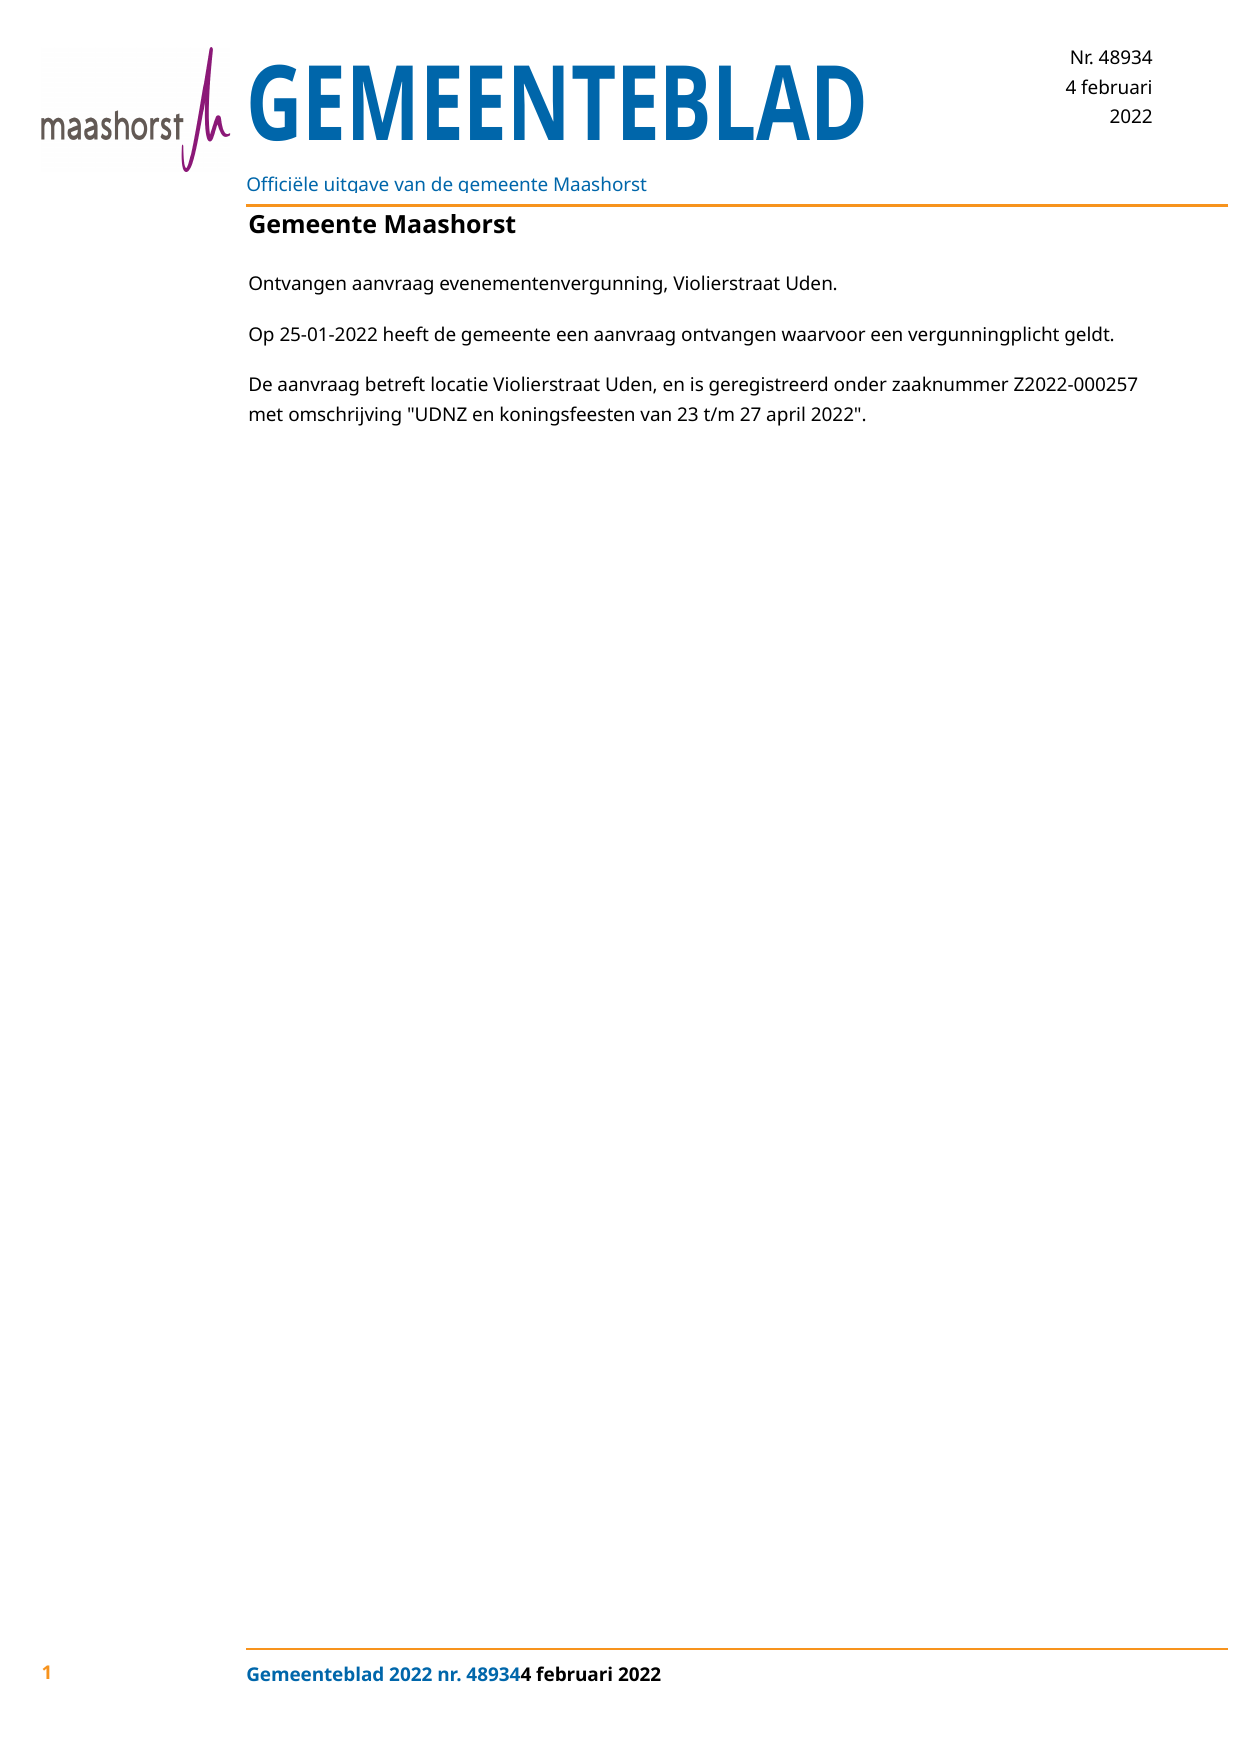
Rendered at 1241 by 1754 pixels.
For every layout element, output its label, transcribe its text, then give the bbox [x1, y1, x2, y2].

text Ontvangen aanvraag evenementenvergunning, Violierstraat Uden. [248, 270, 1152, 296]
text Gemeente Maashorst [248, 207, 1152, 241]
text Op 25-01-2022 heeft de gemeente een aanvraag ontvangen waarvoor een vergunningplicht geldt. [248, 321, 1152, 346]
text De aanvraag betreft locatie Violierstraat Uden, en is geregistreerd onder zaaknummer Z2022-000257 met omschrijving "UDNZ en koningsfeesten van 23 t/m 27 april 2022". [248, 371, 1152, 426]
picture [41, 47, 231, 172]
